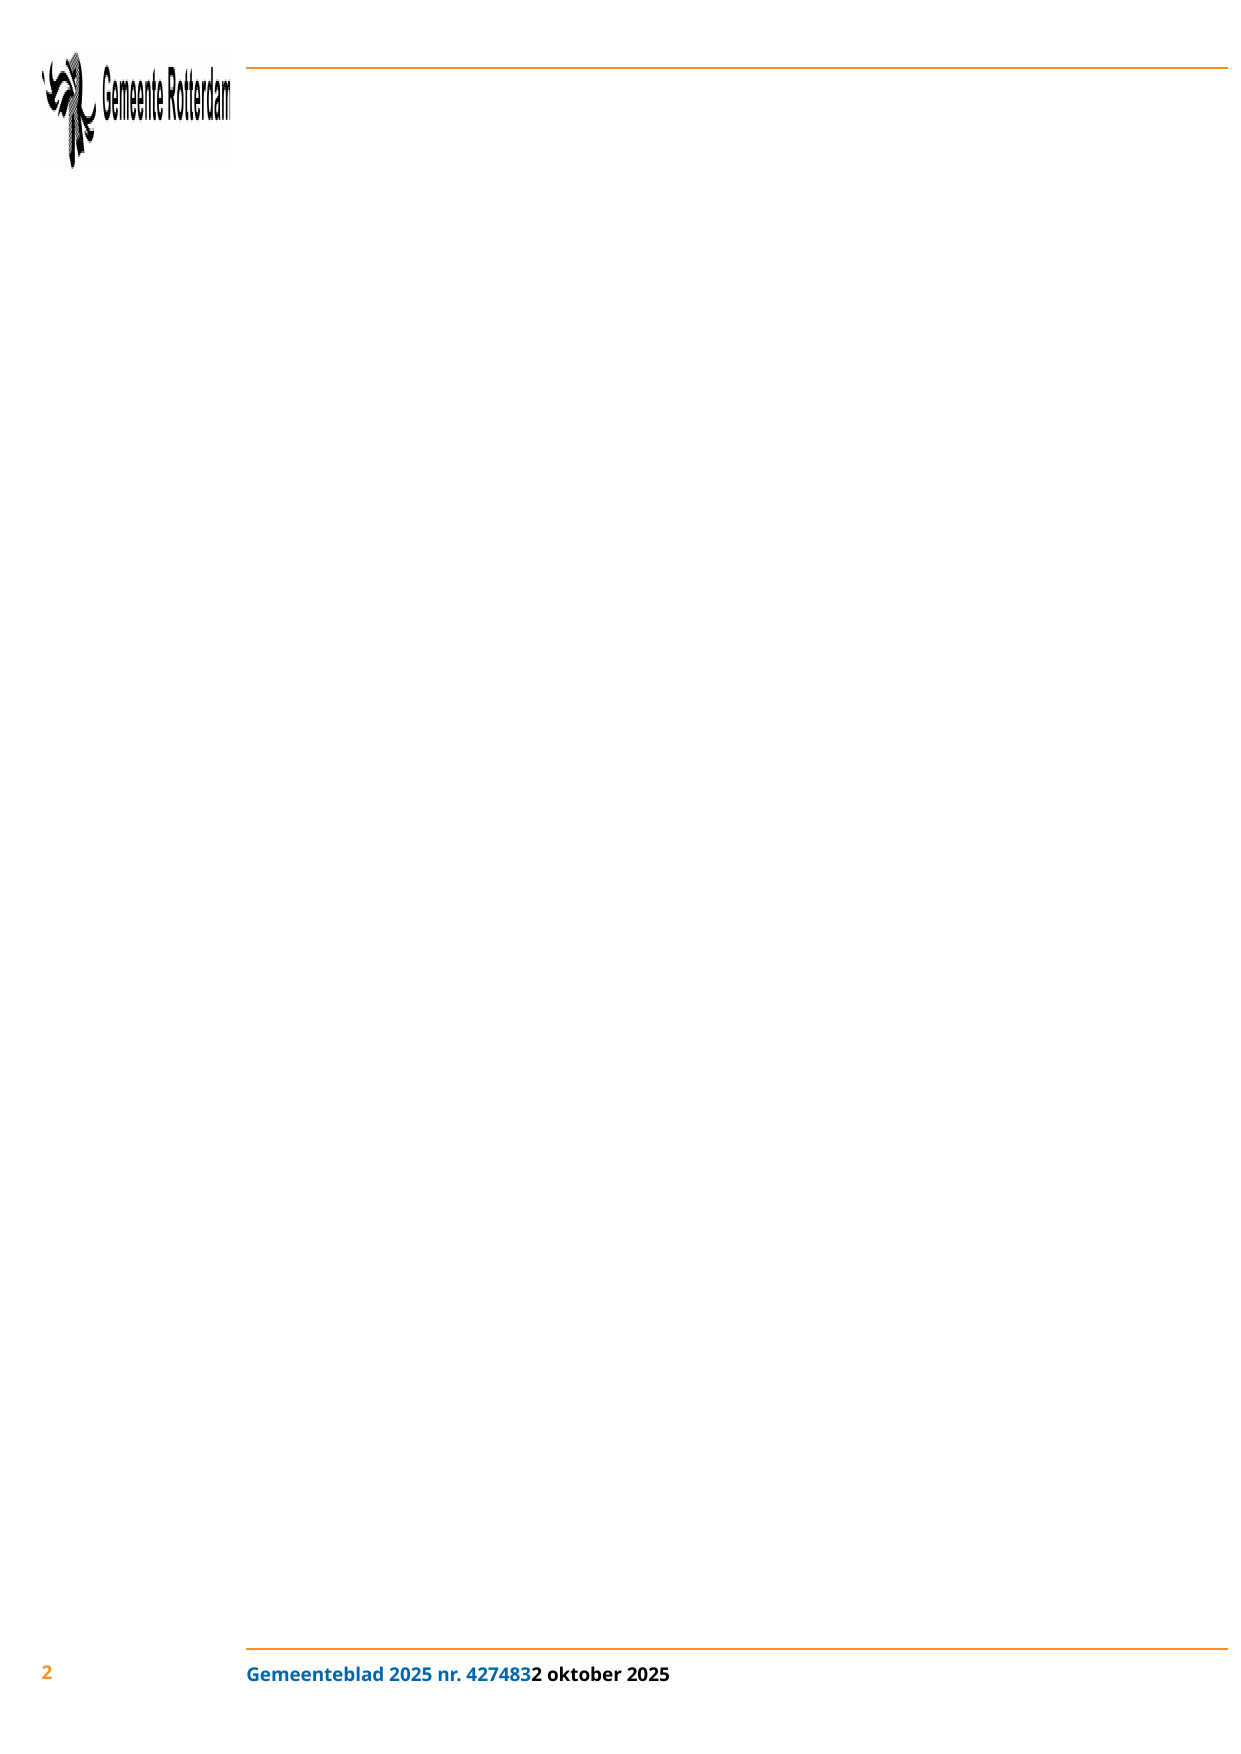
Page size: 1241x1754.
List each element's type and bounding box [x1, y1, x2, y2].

picture [41, 47, 231, 172]
